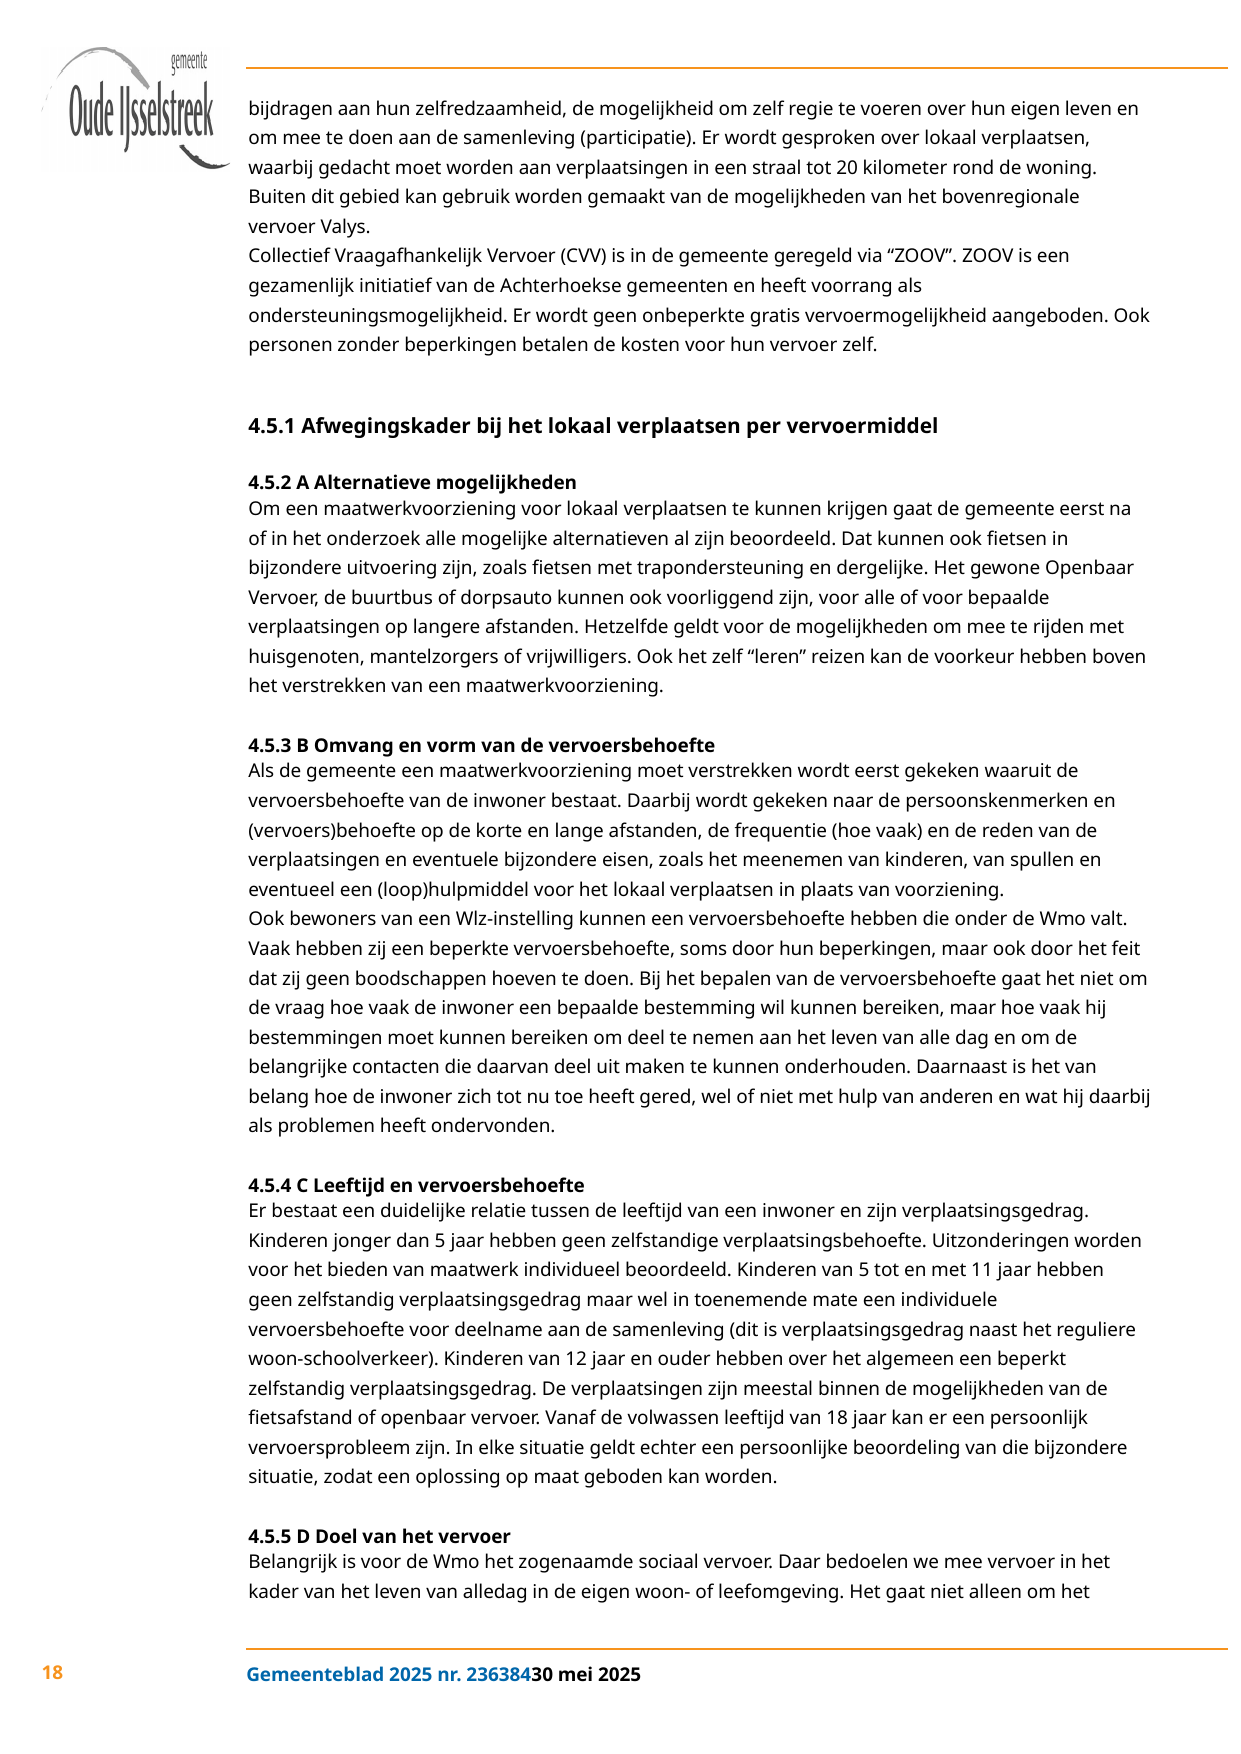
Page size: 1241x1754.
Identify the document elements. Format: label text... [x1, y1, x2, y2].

text 4.5.2 A Alternatieve mogelijkheden [248, 469, 1152, 495]
picture [41, 47, 231, 172]
text 4.5.4 C Leeftijd en vervoersbehoefte [248, 1172, 1152, 1197]
text Collectief Vraagafhankelijk Vervoer (CVV) is in de gemeente geregeld via “ZOOV”. ZOOV is een gezamenlijk initiatief van de Achterhoekse gemeenten en heeft voorrang als ondersteuningsmogelijkheid. Er wordt geen onbeperkte gratis vervoermogelijkheid aangeboden. Ook personen zonder beperkingen betalen de kosten voor hun vervoer zelf. [248, 243, 1152, 357]
text Ook bewoners van een Wlz-instelling kunnen een vervoersbehoefte hebben die onder de Wmo valt. Vaak hebben zij een beperkte vervoersbehoefte, soms door hun beperkingen, maar ook door het feit dat zij geen boodschappen hoeven te doen. Bij het bepalen van de vervoersbehoefte gaat het niet om de vraag hoe vaak de inwoner een bepaalde bestemming wil kunnen bereiken, maar hoe vaak hij bestemmingen moet kunnen bereiken om deel te nemen aan het leven van alle dag en om de belangrijke contacten die daarvan deel uit maken te kunnen onderhouden. Daarnaast is het van belang hoe de inwoner zich tot nu toe heeft gered, wel of niet met hulp van anderen en wat hij daarbij als problemen heeft ondervonden. [248, 906, 1152, 1138]
text Er bestaat een duidelijke relatie tussen de leeftijd van een inwoner en zijn verplaatsingsgedrag. Kinderen jonger dan 5 jaar hebben geen zelfstandige verplaatsingsbehoefte. Uitzonderingen worden voor het bieden van maatwerk individueel beoordeeld. Kinderen van 5 tot en met 11 jaar hebben geen zelfstandig verplaatsingsgedrag maar wel in toenemende mate een individuele vervoersbehoefte voor deelname aan de samenleving (dit is verplaatsingsgedrag naast het reguliere woon-schoolverkeer). Kinderen van 12 jaar en ouder hebben over het algemeen een beperkt zelfstandig verplaatsingsgedrag. De verplaatsingen zijn meestal binnen de mogelijkheden van de fietsafstand of openbaar vervoer. Vanaf de volwassen leeftijd van 18 jaar kan er een persoonlijk vervoersprobleem zijn. In elke situatie geldt echter een persoonlijke beoordeling van die bijzondere situatie, zodat een oplossing op maat geboden kan worden. [248, 1197, 1152, 1489]
text 4.5.5 D Doel van het vervoer [248, 1523, 1152, 1549]
text Als de gemeente een maatwerkvoorziening moet verstrekken wordt eerst gekeken waaruit de vervoersbehoefte van de inwoner bestaat. Daarbij wordt gekeken naar de persoonskenmerken en (vervoers)behoefte op de korte en lange afstanden, de frequentie (hoe vaak) en de reden van de verplaatsingen en eventuele bijzondere eisen, zoals het meenemen van kinderen, van spullen en eventueel een (loop)hulpmiddel voor het lokaal verplaatsen in plaats van voorziening. [248, 758, 1152, 902]
text 4.5.3 B Omvang en vorm van de vervoersbehoefte [248, 732, 1152, 758]
text 4.5.1 Afwegingskader bij het lokaal verplaatsen per vervoermiddel [248, 411, 1152, 440]
text bijdragen aan hun zelfredzaamheid, de mogelijkheid om zelf regie te voeren over hun eigen leven en om mee te doen aan de samenleving (participatie). Er wordt gesproken over lokaal verplaatsen, waarbij gedacht moet worden aan verplaatsingen in een straal tot 20 kilometer rond de woning. Buiten dit gebied kan gebruik worden gemaakt van de mogelijkheden van het bovenregionale vervoer Valys. [248, 95, 1152, 239]
text Om een maatwerkvoorziening voor lokaal verplaatsen te kunnen krijgen gaat de gemeente eerst na of in het onderzoek alle mogelijke alternatieven al zijn beoordeeld. Dat kunnen ook fietsen in bijzondere uitvoering zijn, zoals fietsen met trapondersteuning en dergelijke. Het gewone Openbaar Vervoer, de buurtbus of dorpsauto kunnen ook voorliggend zijn, voor alle of voor bepaalde verplaatsingen op langere afstanden. Hetzelfde geldt voor de mogelijkheden om mee te rijden met huisgenoten, mantelzorgers of vrijwilligers. Ook het zelf “leren” reizen kan de voorkeur hebben boven het verstrekken van een maatwerkvoorziening. [248, 495, 1152, 698]
text Belangrijk is voor de Wmo het zogenaamde sociaal vervoer. Daar bedoelen we mee vervoer in het kader van het leven van alledag in de eigen woon- of leefomgeving. Het gaat niet alleen om het [248, 1549, 1152, 1604]
